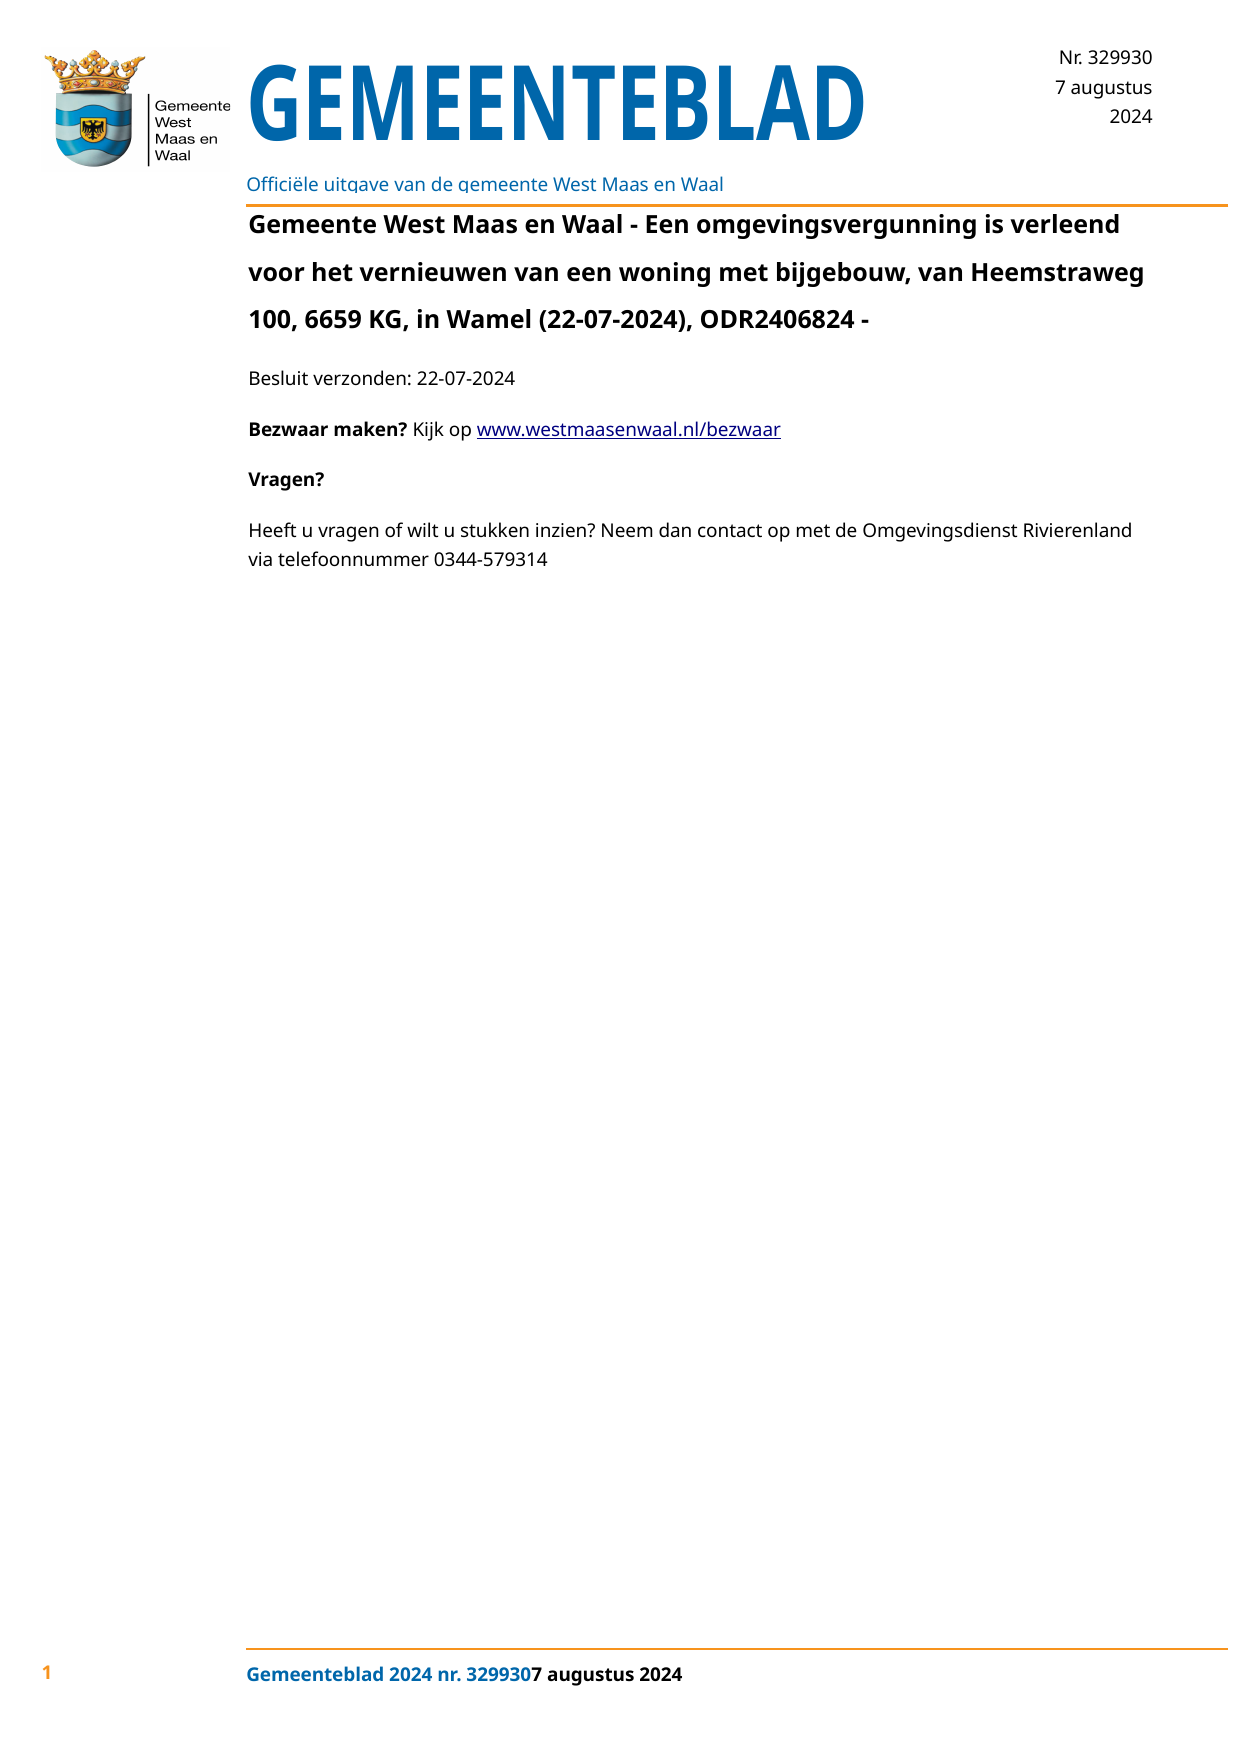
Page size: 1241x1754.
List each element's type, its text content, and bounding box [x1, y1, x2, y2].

text Besluit verzonden: 22-07-2024 [248, 366, 1152, 391]
text Gemeente West Maas en Waal - Een omgevingsvergunning is verleend voor het vernieuwen van een woning met bijgebouw, van Heemstraweg 100, 6659 KG, in Wamel (22-07-2024), ODR2406824 - [248, 207, 1152, 336]
picture [41, 47, 231, 172]
text Vragen? [248, 466, 1152, 492]
text Heeft u vragen of wilt u stukken inzien? Neem dan contact op met de Omgevingsdienst Rivierenland via telefoonnummer 0344-579314 [248, 517, 1152, 572]
text Bezwaar maken? Kijk op www.westmaasenwaal.nl/bezwaar [248, 416, 1152, 442]
